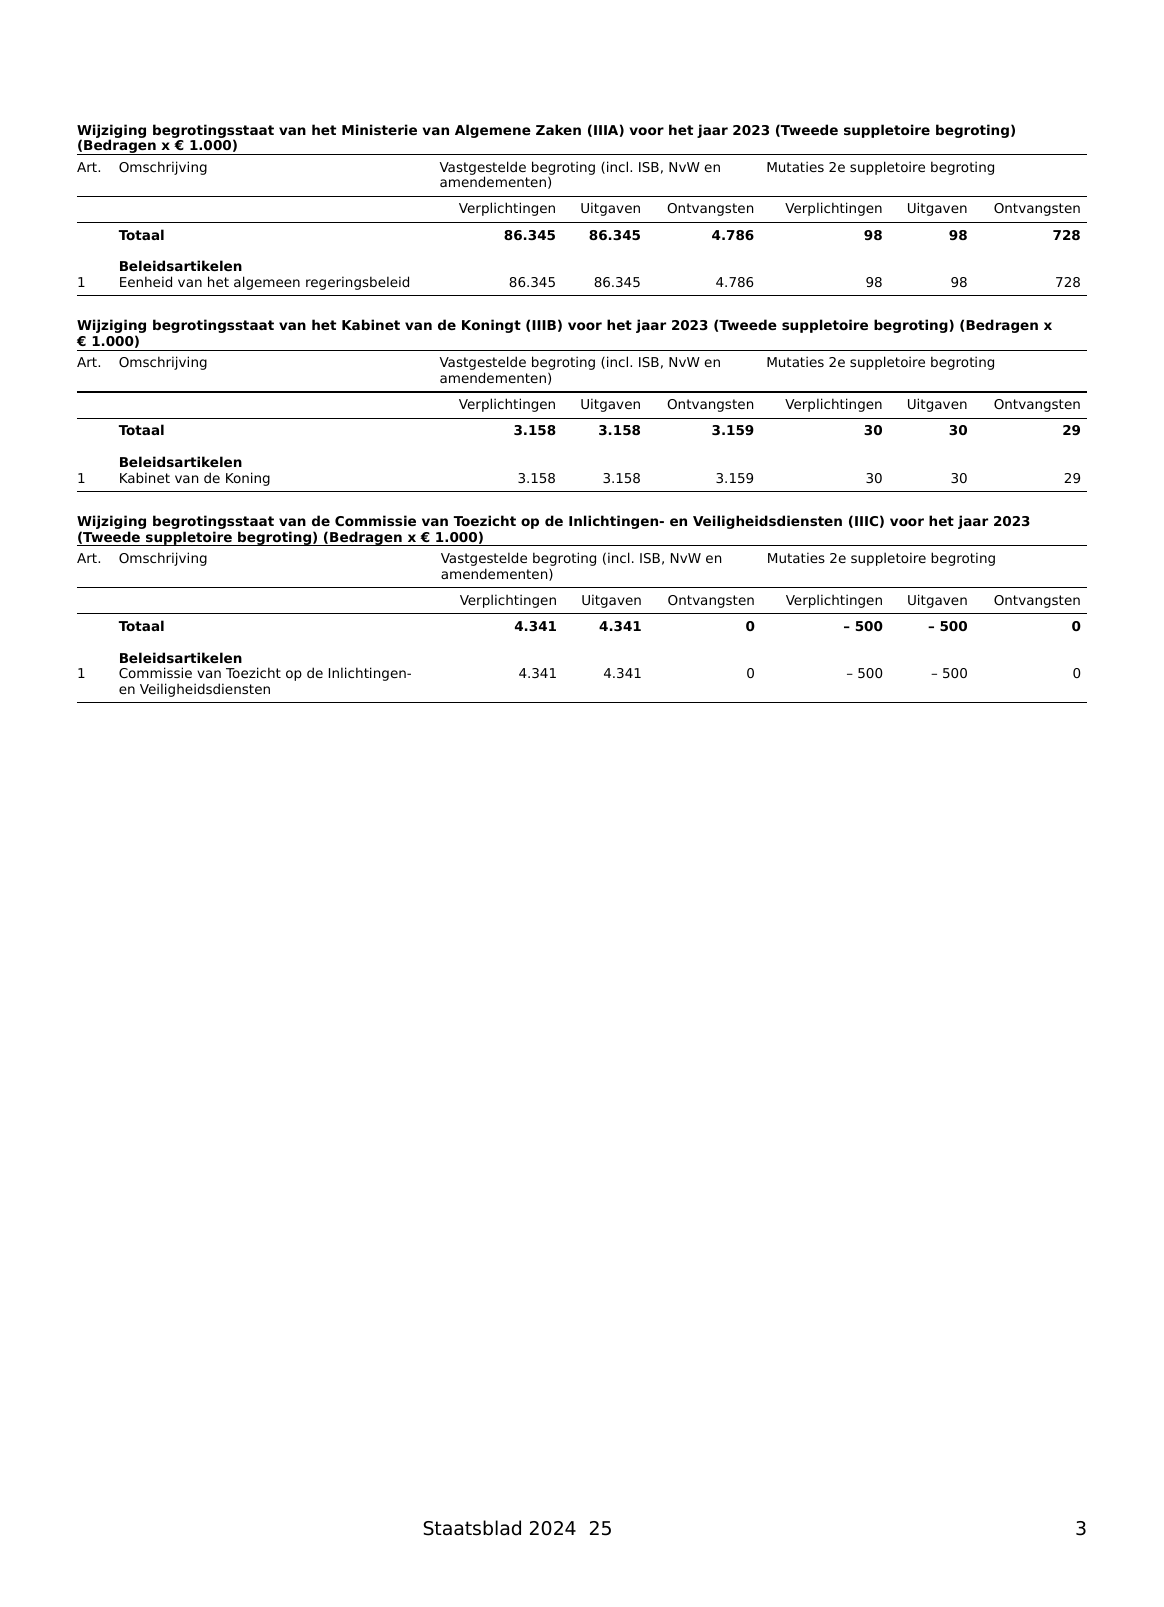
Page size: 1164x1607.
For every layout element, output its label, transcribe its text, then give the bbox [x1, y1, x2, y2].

table_cell [760, 243, 888, 259]
table_cell 728 [973, 275, 1087, 295]
table_cell – 500 [761, 614, 889, 635]
table_cell [647, 243, 760, 259]
table_cell [973, 439, 1087, 455]
table_cell 86.345 [434, 223, 562, 243]
table_cell Mutaties 2e suppletoire begroting [760, 351, 1087, 391]
table_cell 30 [760, 419, 888, 439]
table_cell Kabinet van de Koning [113, 470, 433, 491]
table_cell [77, 650, 112, 666]
table_cell Uitgaven [562, 393, 647, 417]
table_cell [973, 243, 1087, 259]
table_cell [761, 650, 889, 666]
table_cell [113, 439, 433, 455]
table_cell [974, 650, 1087, 666]
table_cell [435, 650, 563, 666]
table_cell Totaal [113, 223, 433, 243]
table_cell Verplichtingen [434, 393, 562, 417]
table_cell 98 [888, 275, 973, 295]
table_cell 3.158 [562, 470, 647, 491]
table_cell 98 [760, 275, 888, 295]
table_cell Art. [77, 351, 113, 391]
table_cell Ontvangsten [647, 393, 760, 417]
table_cell Mutaties 2e suppletoire begroting [761, 546, 1087, 587]
table_header Wijziging begrotingsstaat van de Commissie van Toezicht op de Inlichtingen- en Veiligheidsdiensten (IIIC) voor het jaar 2023 (Tweede suppletoire begroting) (Bedragen x € 1.000) [77, 514, 1087, 545]
table_cell [760, 259, 888, 275]
table_cell [77, 197, 113, 222]
table_cell [434, 243, 562, 259]
table_cell [648, 635, 761, 650]
table_cell Beleidsartikelen [113, 259, 433, 275]
table_cell Omschrijving [113, 155, 433, 196]
table_cell 3.158 [562, 419, 647, 439]
table_cell 0 [974, 666, 1087, 702]
table_cell [562, 439, 647, 455]
table_cell [435, 635, 563, 650]
table_cell [562, 243, 647, 259]
table_cell – 500 [889, 666, 973, 702]
table_cell [973, 455, 1087, 470]
table_cell Vastgestelde begroting (incl. ISB, NvW en amendementen) [434, 351, 760, 391]
table_cell [113, 243, 433, 259]
table_cell Uitgaven [889, 588, 973, 613]
table_cell 30 [888, 470, 973, 491]
table_cell Mutaties 2e suppletoire begroting [760, 155, 1087, 196]
table_cell [760, 439, 888, 455]
table_cell 29 [973, 419, 1087, 439]
table_cell [889, 650, 973, 666]
table_cell [562, 455, 647, 470]
table_cell [974, 635, 1087, 650]
table_cell [113, 588, 435, 613]
table_cell [77, 259, 113, 275]
table_cell Verplichtingen [760, 393, 888, 417]
table_cell [562, 259, 647, 275]
table_cell 29 [973, 470, 1087, 491]
table_cell [888, 243, 973, 259]
table_cell 4.786 [647, 275, 760, 295]
table_cell [77, 439, 113, 455]
table_cell 98 [760, 223, 888, 243]
table_cell 98 [888, 223, 973, 243]
table_cell [648, 650, 761, 666]
table_cell Ontvangsten [973, 197, 1087, 222]
table_cell 0 [974, 614, 1087, 635]
table_cell 4.341 [563, 666, 648, 702]
table_cell 728 [973, 223, 1087, 243]
table_cell 30 [760, 470, 888, 491]
table_cell Uitgaven [888, 197, 973, 222]
table_cell Totaal [113, 614, 435, 635]
table_cell Verplichtingen [434, 197, 562, 222]
table_cell Uitgaven [888, 393, 973, 417]
table_cell 1 [77, 666, 112, 702]
table_cell [888, 439, 973, 455]
table_cell 1 [77, 275, 113, 295]
table_cell 3.158 [434, 419, 562, 439]
table_cell Vastgestelde begroting (incl. ISB, NvW en amendementen) [434, 155, 760, 196]
table_cell Verplichtingen [761, 588, 889, 613]
table_cell [647, 439, 760, 455]
table_cell Beleidsartikelen [113, 455, 433, 470]
table_cell [888, 259, 973, 275]
table_cell 0 [648, 614, 761, 635]
table_cell Omschrijving [113, 546, 435, 587]
table_cell Beleidsartikelen [113, 650, 435, 666]
table_cell Verplichtingen [435, 588, 563, 613]
table_cell [77, 635, 112, 650]
table_cell 0 [648, 666, 761, 702]
table_cell [889, 635, 973, 650]
table_cell 3.159 [647, 419, 760, 439]
table_cell [563, 650, 648, 666]
table_cell [647, 259, 760, 275]
table_cell Ontvangsten [974, 588, 1087, 613]
table_cell [888, 455, 973, 470]
table_cell 86.345 [562, 223, 647, 243]
table_header Wijziging begrotingsstaat van het Ministerie van Algemene Zaken (IIIA) voor het jaar 2023 (Tweede suppletoire begroting) (Bedragen x € 1.000) [77, 122, 1087, 154]
table_cell Commissie van Toezicht op de Inlichtingen- en Veiligheidsdiensten [113, 666, 435, 702]
table_cell Totaal [113, 419, 433, 439]
table_cell Art. [77, 546, 112, 587]
table_cell 3.158 [434, 470, 562, 491]
table_cell Ontvangsten [648, 588, 761, 613]
table_cell [113, 197, 433, 222]
table_header Wijziging begrotingsstaat van het Kabinet van de Koningt (IIIB) voor het jaar 2023 (Tweede suppletoire begroting) (Bedragen x € 1.000) [77, 318, 1087, 349]
table_cell [77, 419, 113, 439]
table_cell [77, 455, 113, 470]
table_cell Ontvangsten [973, 393, 1087, 417]
table_cell [113, 393, 433, 417]
table_cell 4.786 [647, 223, 760, 243]
table_cell Uitgaven [562, 197, 647, 222]
table_cell [113, 635, 435, 650]
table_cell Omschrijving [113, 351, 433, 391]
table_cell [434, 455, 562, 470]
table_cell Vastgestelde begroting (incl. ISB, NvW en amendementen) [435, 546, 761, 587]
table_cell Verplichtingen [760, 197, 888, 222]
table_cell Ontvangsten [647, 197, 760, 222]
table_cell [77, 243, 113, 259]
table_cell 30 [888, 419, 973, 439]
table_cell [77, 588, 112, 613]
table_cell Uitgaven [563, 588, 648, 613]
table_cell 86.345 [562, 275, 647, 295]
table_cell Art. [77, 155, 113, 196]
table_cell [563, 635, 648, 650]
table_cell – 500 [761, 666, 889, 702]
table_cell [77, 393, 113, 417]
table_cell [434, 439, 562, 455]
table_cell [647, 455, 760, 470]
table_cell 4.341 [435, 666, 563, 702]
table_cell [77, 614, 112, 635]
table_cell 3.159 [647, 470, 760, 491]
table_cell [77, 223, 113, 243]
table_cell 4.341 [563, 614, 648, 635]
table_cell 4.341 [435, 614, 563, 635]
table_cell [761, 635, 889, 650]
table_cell – 500 [889, 614, 973, 635]
table_cell [434, 259, 562, 275]
table_cell [973, 259, 1087, 275]
table_cell 1 [77, 470, 113, 491]
table_cell 86.345 [434, 275, 562, 295]
table_cell Eenheid van het algemeen regeringsbeleid [113, 275, 433, 295]
table_cell [760, 455, 888, 470]
